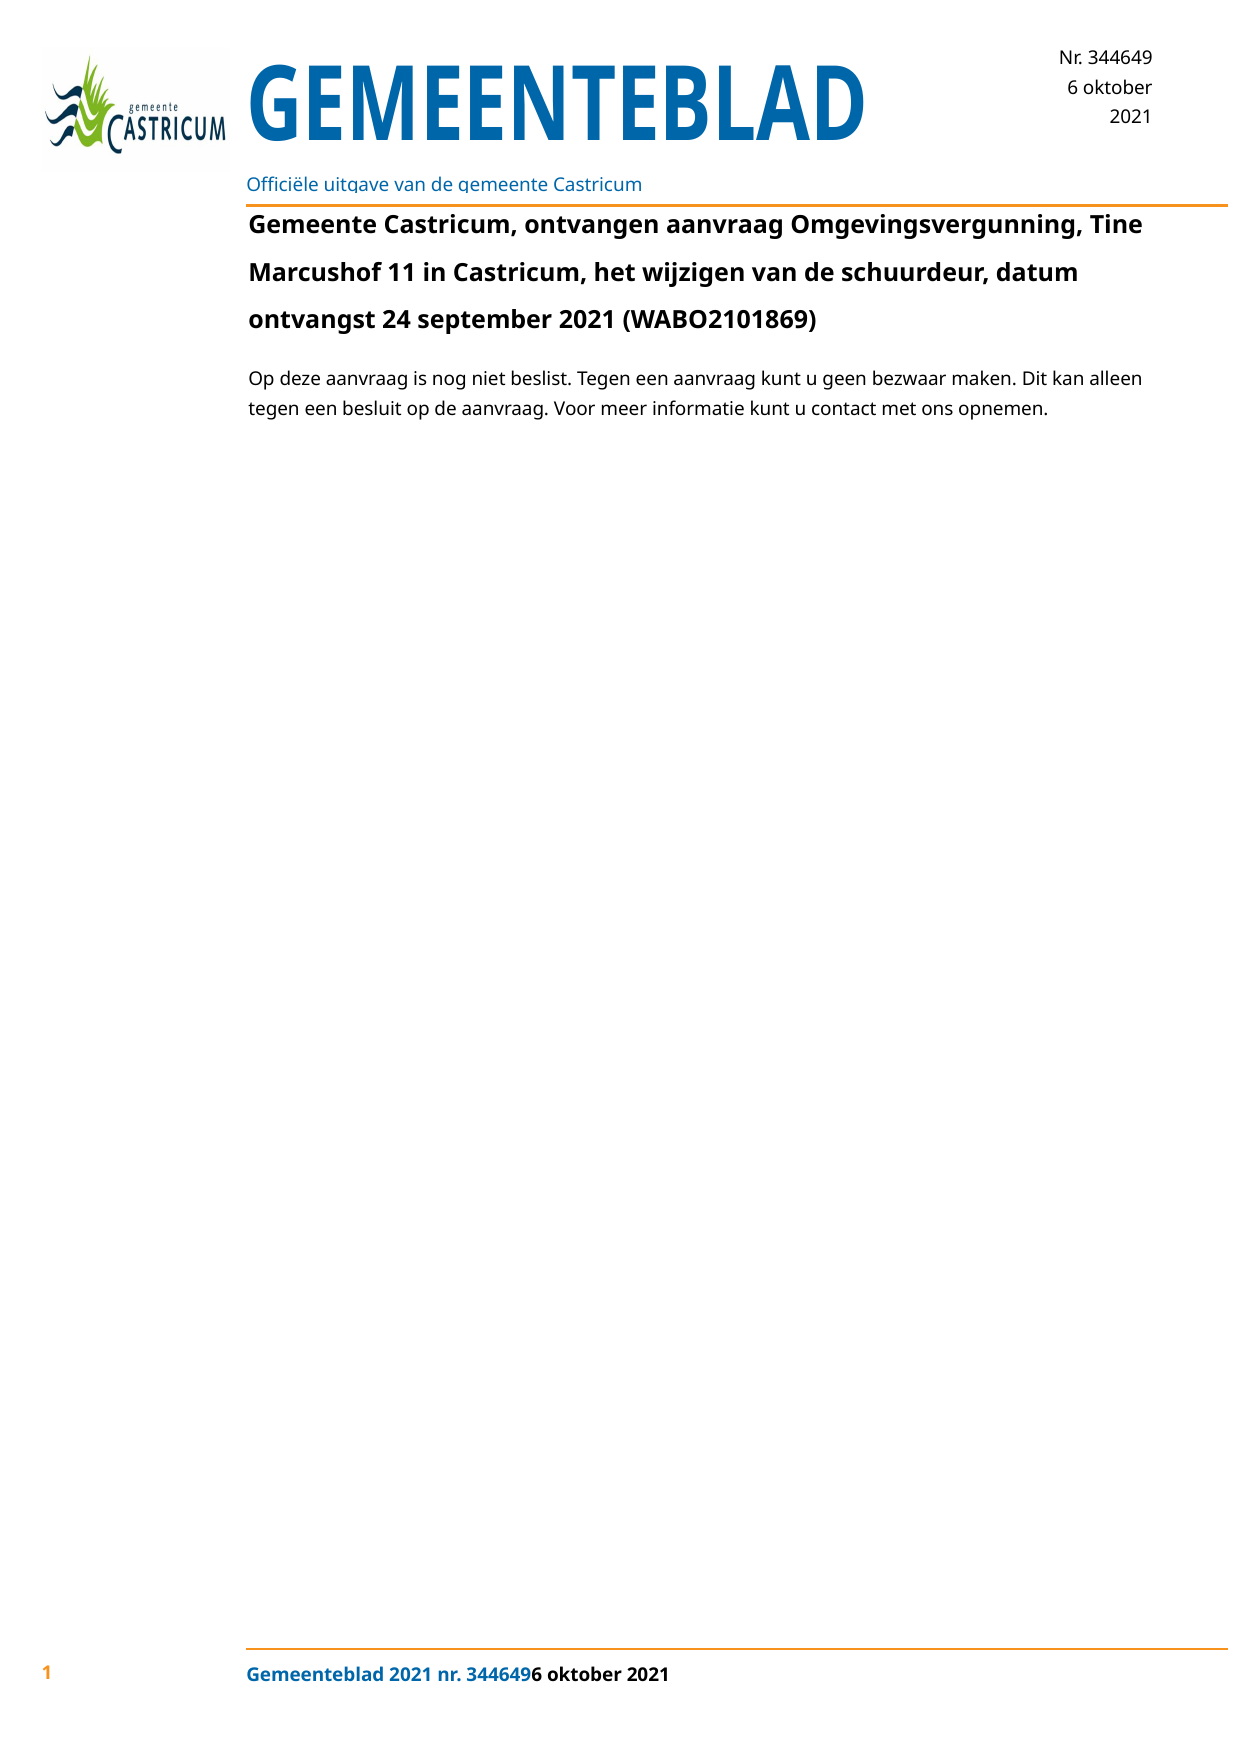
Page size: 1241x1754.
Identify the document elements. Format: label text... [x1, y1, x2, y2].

picture [41, 47, 231, 172]
text Gemeente Castricum, ontvangen aanvraag Omgevingsvergunning, Tine Marcushof 11 in Castricum, het wijzigen van de schuurdeur, datum ontvangst 24 september 2021 (WABO2101869) [248, 207, 1152, 336]
text Op deze aanvraag is nog niet beslist. Tegen een aanvraag kunt u geen bezwaar maken. Dit kan alleen tegen een besluit op de aanvraag. Voor meer informatie kunt u contact met ons opnemen. [248, 366, 1152, 421]
